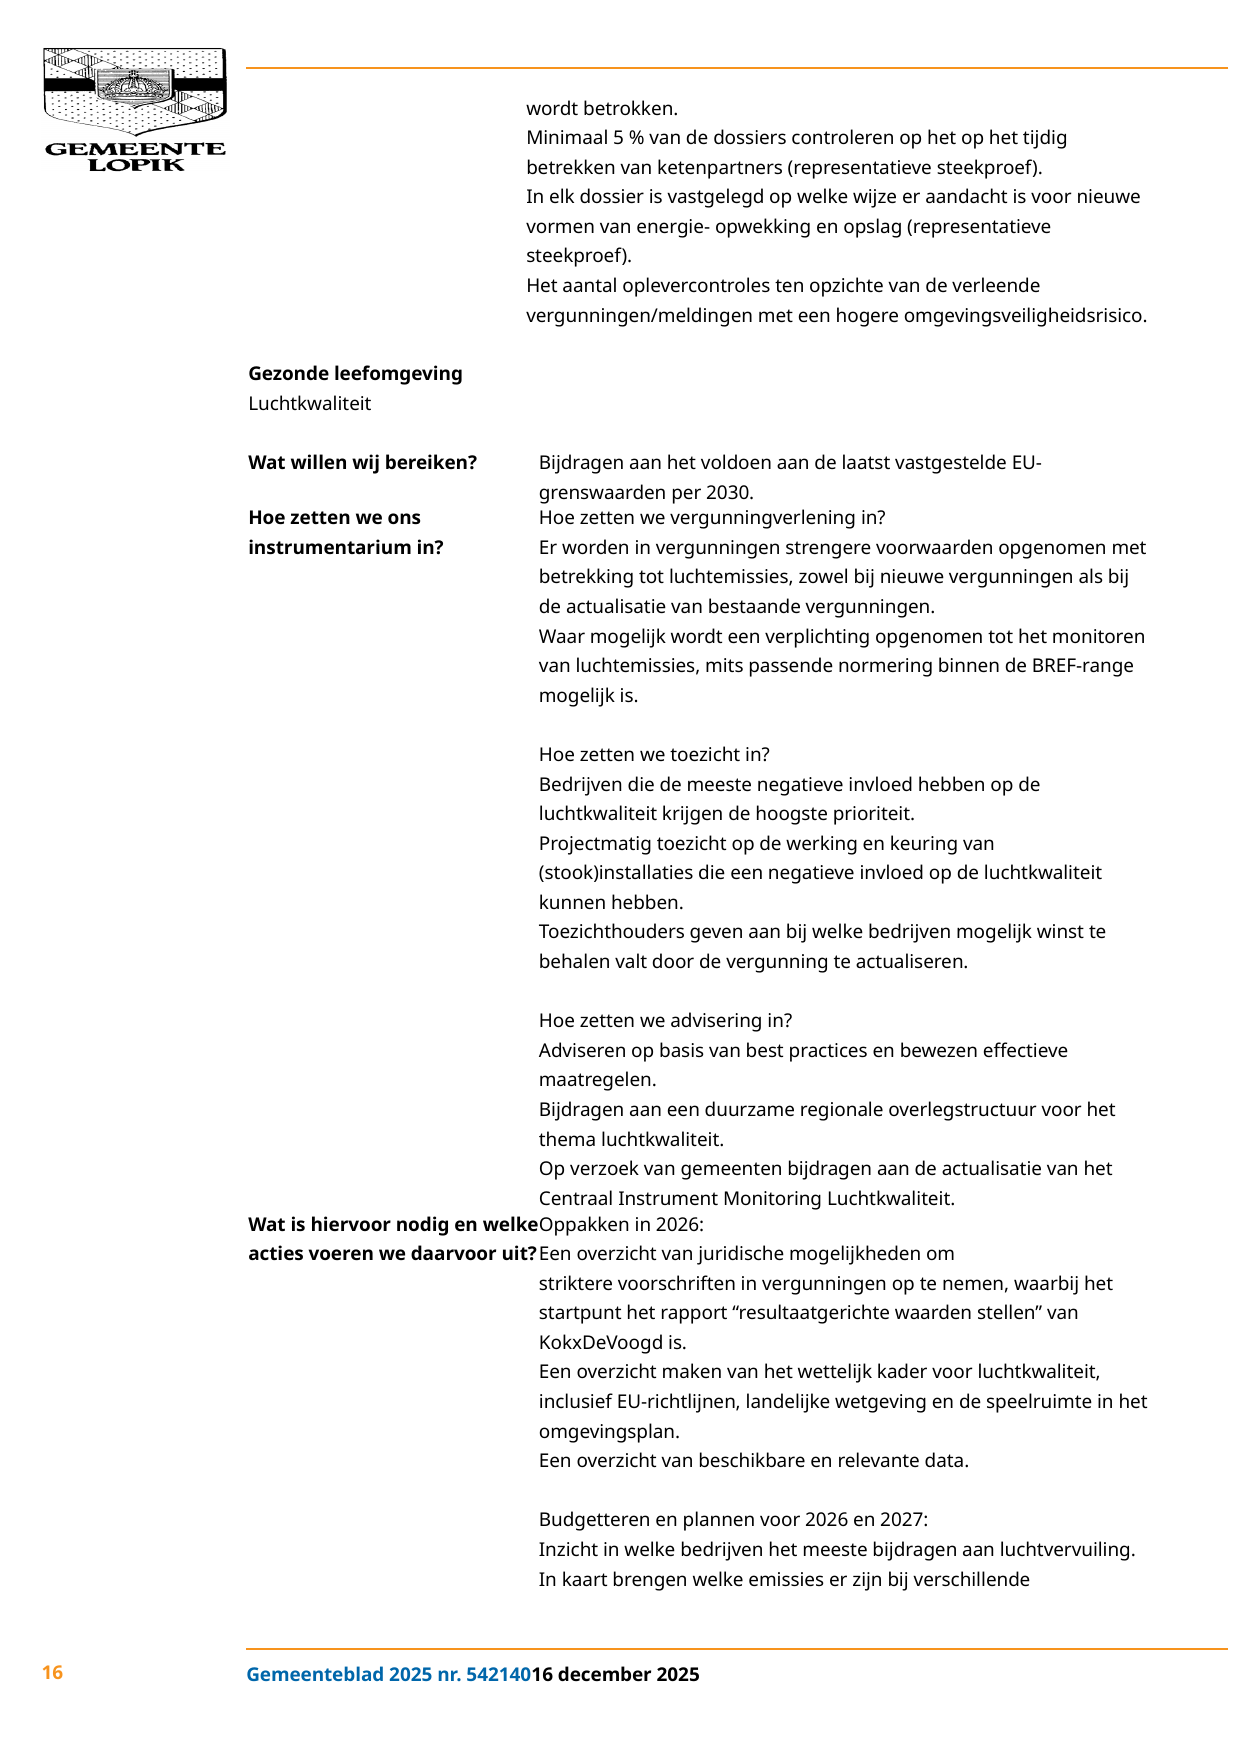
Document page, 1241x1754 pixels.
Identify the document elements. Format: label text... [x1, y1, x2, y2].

table_cell [248, 95, 526, 328]
table_cell Wat is hiervoor nodig en welke acties voeren we daarvoor uit? [248, 1211, 539, 1591]
table_cell Oppakken in 2026: Een overzicht van juridische mogelijkheden om striktere voorschriften in vergunningen op te nemen, waarbij het startpunt het rapport “resultaatgerichte waarden stellen” van KokxDeVoogd is. Een overzicht maken van het wettelijk kader voor luchtkwaliteit, inclusief EU-richtlijnen, landelijke wetgeving en de speelruimte in het omgevingsplan. Een overzicht van beschikbare en relevante data. Budgetteren en plannen voor 2026 en 2027: Inzicht in welke bedrijven het meeste bijdragen aan luchtvervuiling. In kaart brengen welke emissies er zijn bij verschillende [539, 1211, 1152, 1591]
table_cell Hoe zetten we ons instrumentarium in? [248, 505, 539, 1211]
table_header Bijdragen aan het voldoen aan de laatst vastgestelde EU-grenswaarden per 2030. [539, 449, 1152, 504]
picture [41, 47, 231, 172]
table_header Wat willen wij bereiken? [248, 449, 539, 504]
text Luchtkwaliteit [248, 390, 1152, 416]
text Gezonde leefomgeving [248, 360, 1152, 386]
table_cell Hoe zetten we vergunningverlening in? Er worden in vergunningen strengere voorwaarden opgenomen met betrekking tot luchtemissies, zowel bij nieuwe vergunningen als bij de actualisatie van bestaande vergunningen. Waar mogelijk wordt een verplichting opgenomen tot het monitoren van luchtemissies, mits passende normering binnen de BREF-range mogelijk is. Hoe zetten we toezicht in? Bedrijven die de meeste negatieve invloed hebben op de luchtkwaliteit krijgen de hoogste prioriteit. Projectmatig toezicht op de werking en keuring van (stook)installaties die een negatieve invloed op de luchtkwaliteit kunnen hebben. Toezichthouders geven aan bij welke bedrijven mogelijk winst te behalen valt door de vergunning te actualiseren. Hoe zetten we advisering in? Adviseren op basis van best practices en bewezen effectieve maatregelen. Bijdragen aan een duurzame regionale overlegstructuur voor het thema luchtkwaliteit. Op verzoek van gemeenten bijdragen aan de actualisatie van het Centraal Instrument Monitoring Luchtkwaliteit. [539, 505, 1152, 1211]
table_cell wordt betrokken. Minimaal 5 % van de dossiers controleren op het op het tijdig betrekken van ketenpartners (representatieve steekproef). In elk dossier is vastgelegd op welke wijze er aandacht is voor nieuwe vormen van energie- opwekking en opslag (representatieve steekproef). Het aantal oplevercontroles ten opzichte van de verleende vergunningen/meldingen met een hogere omgevingsveiligheidsrisico. [526, 95, 1152, 328]
